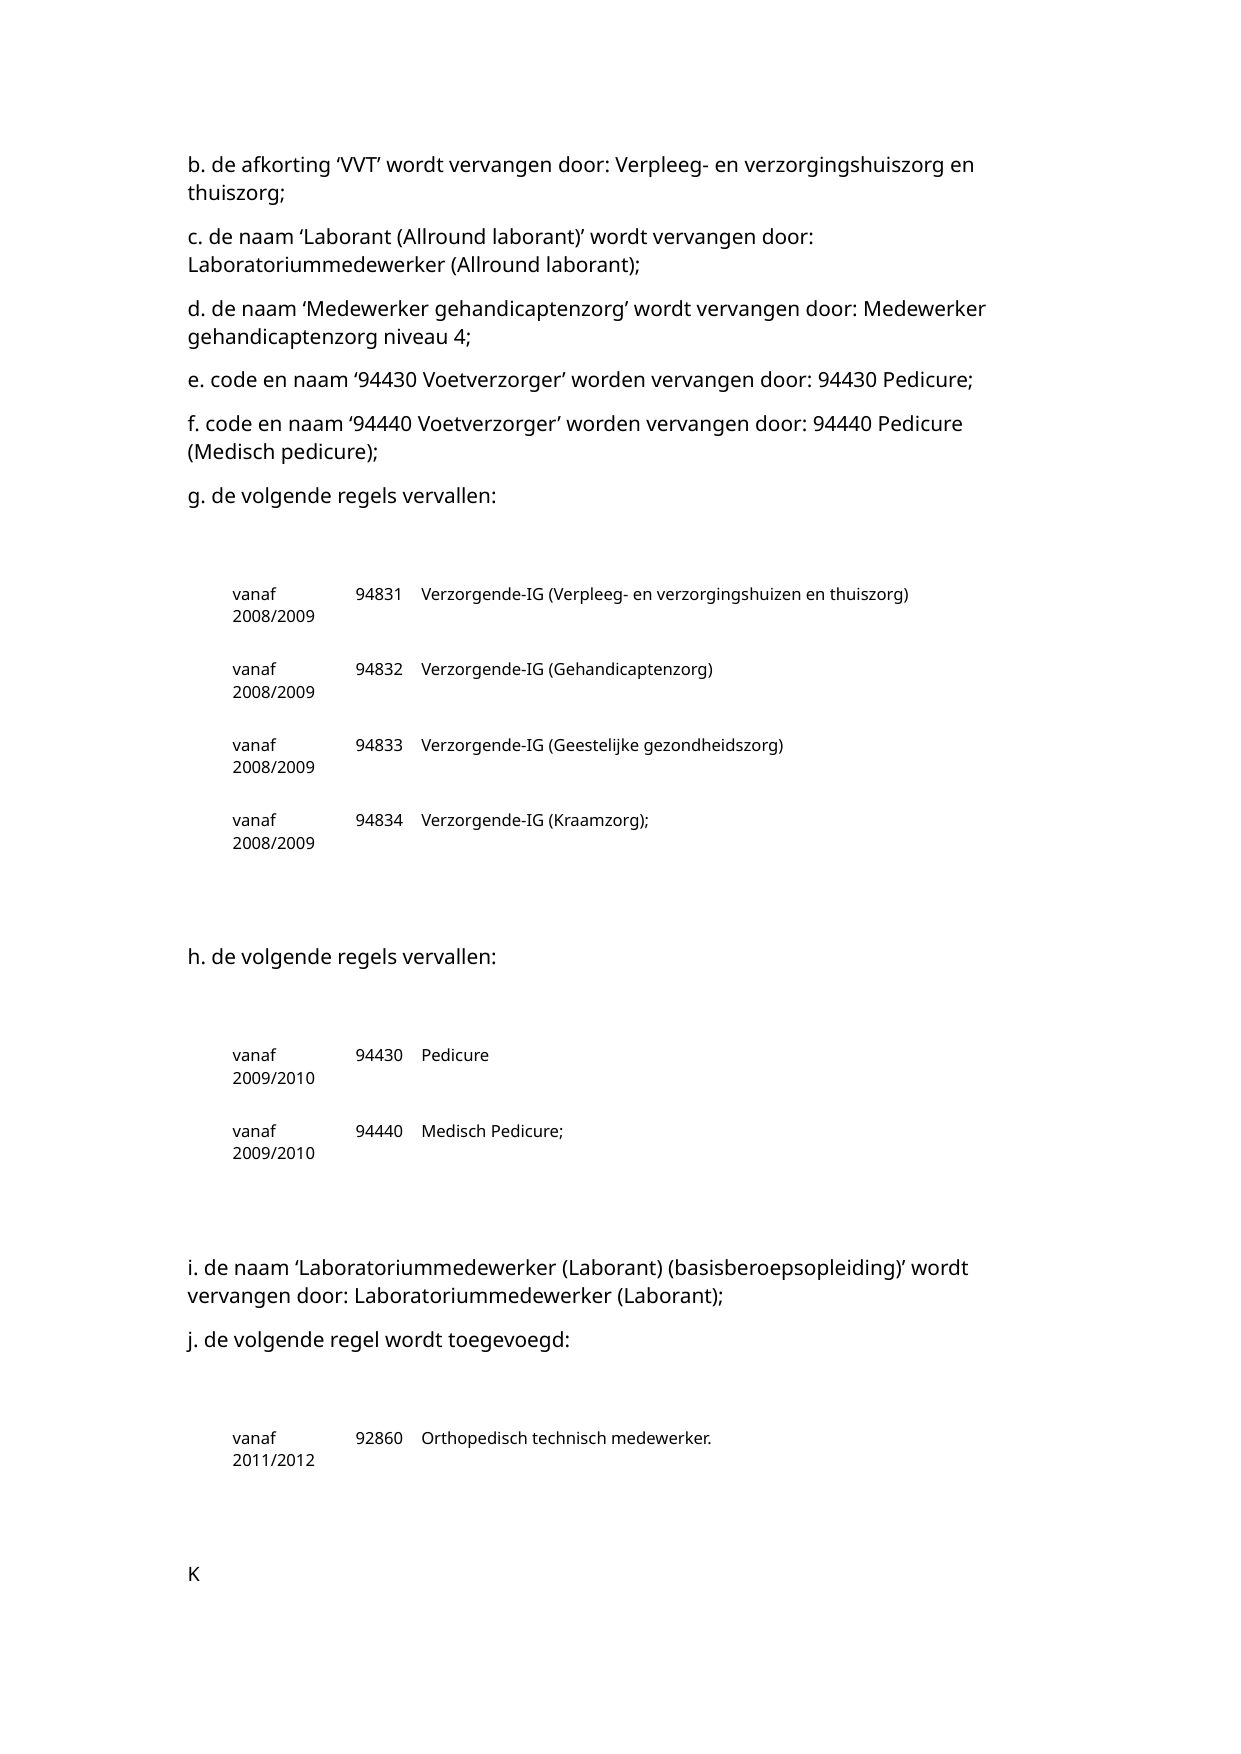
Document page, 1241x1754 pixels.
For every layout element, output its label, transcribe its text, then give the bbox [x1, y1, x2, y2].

table_cell vanaf 2008/2009 [233, 658, 355, 733]
table_cell 94832 [355, 658, 421, 733]
text h. de volgende regels vervallen: [187, 942, 1053, 971]
table_header vanaf 2008/2009 [233, 582, 355, 658]
table_header 94831 [355, 582, 421, 658]
text e. code en naam ‘94430 Voetverzorger’ worden vervangen door: 94430 Pedicure; [187, 366, 1053, 394]
table_cell Medisch Pedicure; [421, 1119, 1053, 1194]
table_cell Verzorgende-IG (Kraamzorg); [421, 809, 1053, 884]
text i. de naam ‘Laboratoriummedewerker (Laborant) (basisberoepsopleiding)’ wordt vervangen door: Laboratoriummedewerker (Laborant); [187, 1253, 1053, 1310]
table_header 94430 [355, 1044, 421, 1119]
text b. de afkorting ‘VVT’ wordt vervangen door: Verpleeg- en verzorgingshuiszorg en thuiszorg; [187, 150, 1053, 207]
table_cell 94834 [355, 809, 421, 884]
text g. de volgende regels vervallen: [187, 481, 1053, 509]
table_cell Verzorgende-IG (Gehandicaptenzorg) [421, 658, 1053, 733]
table_cell vanaf 2008/2009 [233, 809, 355, 884]
text f. code en naam ‘94440 Voetverzorger’ worden vervangen door: 94440 Pedicure (Medisch pedicure); [187, 409, 1053, 466]
text K [187, 1560, 1053, 1587]
table_header vanaf 2009/2010 [233, 1044, 355, 1119]
table_cell 94440 [355, 1119, 421, 1194]
table_header vanaf 2011/2012 [233, 1426, 355, 1502]
table_header Verzorgende-IG (Verpleeg- en verzorgingshuizen en thuiszorg) [421, 582, 1053, 658]
text c. de naam ‘Laborant (Allround laborant)’ wordt vervangen door: Laboratoriummedewerker (Allround laborant); [187, 222, 1053, 279]
table_cell vanaf 2008/2009 [233, 733, 355, 808]
table_cell Verzorgende-IG (Geestelijke gezondheidszorg) [421, 733, 1053, 808]
table_header Orthopedisch technisch medewerker. [421, 1426, 1053, 1502]
table_cell vanaf 2009/2010 [233, 1119, 355, 1194]
table_header Pedicure [421, 1044, 1053, 1119]
table_header 92860 [355, 1426, 421, 1502]
text d. de naam ‘Medewerker gehandicaptenzorg’ wordt vervangen door: Medewerker gehandicaptenzorg niveau 4; [187, 294, 1053, 351]
text j. de volgende regel wordt toegevoegd: [187, 1325, 1053, 1353]
table_cell 94833 [355, 733, 421, 808]
